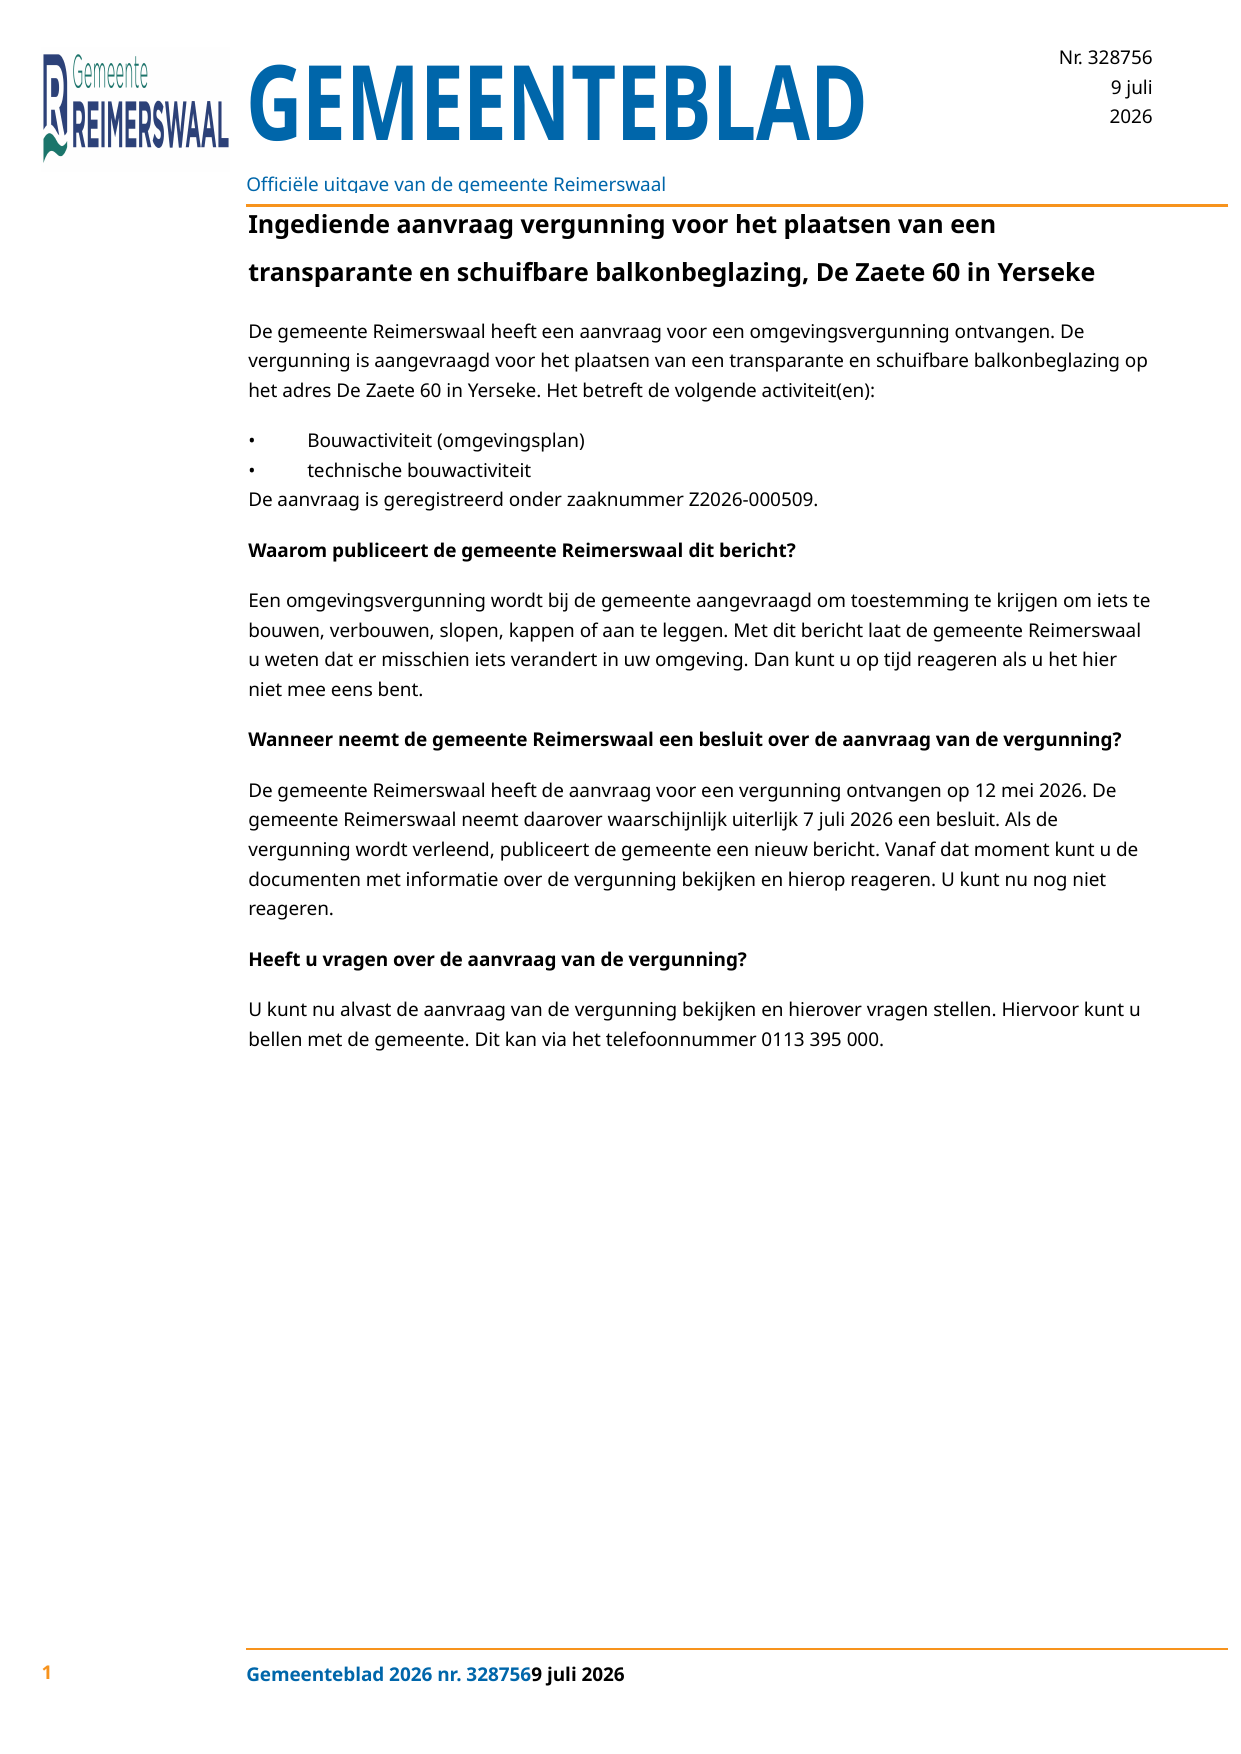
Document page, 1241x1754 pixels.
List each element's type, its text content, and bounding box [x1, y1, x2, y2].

text Heeft u vragen over de aanvraag van de vergunning? [248, 946, 1152, 972]
text De gemeente Reimerswaal heeft een aanvraag voor een omgevingsvergunning ontvangen. De vergunning is aangevraagd voor het plaatsen van een transparante en schuifbare balkonbeglazing op het adres De Zaete 60 in Yerseke. Het betreft de volgende activiteit(en): [248, 318, 1152, 403]
list technische bouwactiviteit [248, 457, 1152, 483]
text Ingediende aanvraag vergunning voor het plaatsen van een transparante en schuifbare balkonbeglazing, De Zaete 60 in Yerseke [248, 207, 1152, 288]
text De aanvraag is geregistreerd onder zaaknummer Z2026-000509. [248, 487, 1152, 512]
text Wanneer neemt de gemeente Reimerswaal een besluit over de aanvraag van de vergunning? [248, 727, 1152, 752]
text De gemeente Reimerswaal heeft de aanvraag voor een vergunning ontvangen op 12 mei 2026. De gemeente Reimerswaal neemt daarover waarschijnlijk uiterlijk 7 juli 2026 een besluit. Als de vergunning wordt verleend, publiceert de gemeente een nieuw bericht. Vanaf dat moment kunt u de documenten met informatie over de vergunning bekijken en hierop reageren. U kunt nu nog niet reageren. [248, 777, 1152, 921]
text Een omgevingsvergunning wordt bij de gemeente aangevraagd om toestemming te krijgen om iets te bouwen, verbouwen, slopen, kappen of aan te leggen. Met dit bericht laat de gemeente Reimerswaal u weten dat er misschien iets verandert in uw omgeving. Dan kunt u op tijd reageren als u het hier niet mee eens bent. [248, 587, 1152, 702]
text U kunt nu alvast de aanvraag van de vergunning bekijken en hierover vragen stellen. Hiervoor kunt u bellen met de gemeente. Dit kan via het telefoonnummer 0113 395 000. [248, 996, 1152, 1052]
list Bouwactiviteit (omgevingsplan) [248, 427, 1152, 453]
text Waarom publiceert de gemeente Reimerswaal dit bericht? [248, 537, 1152, 563]
picture [41, 47, 231, 172]
